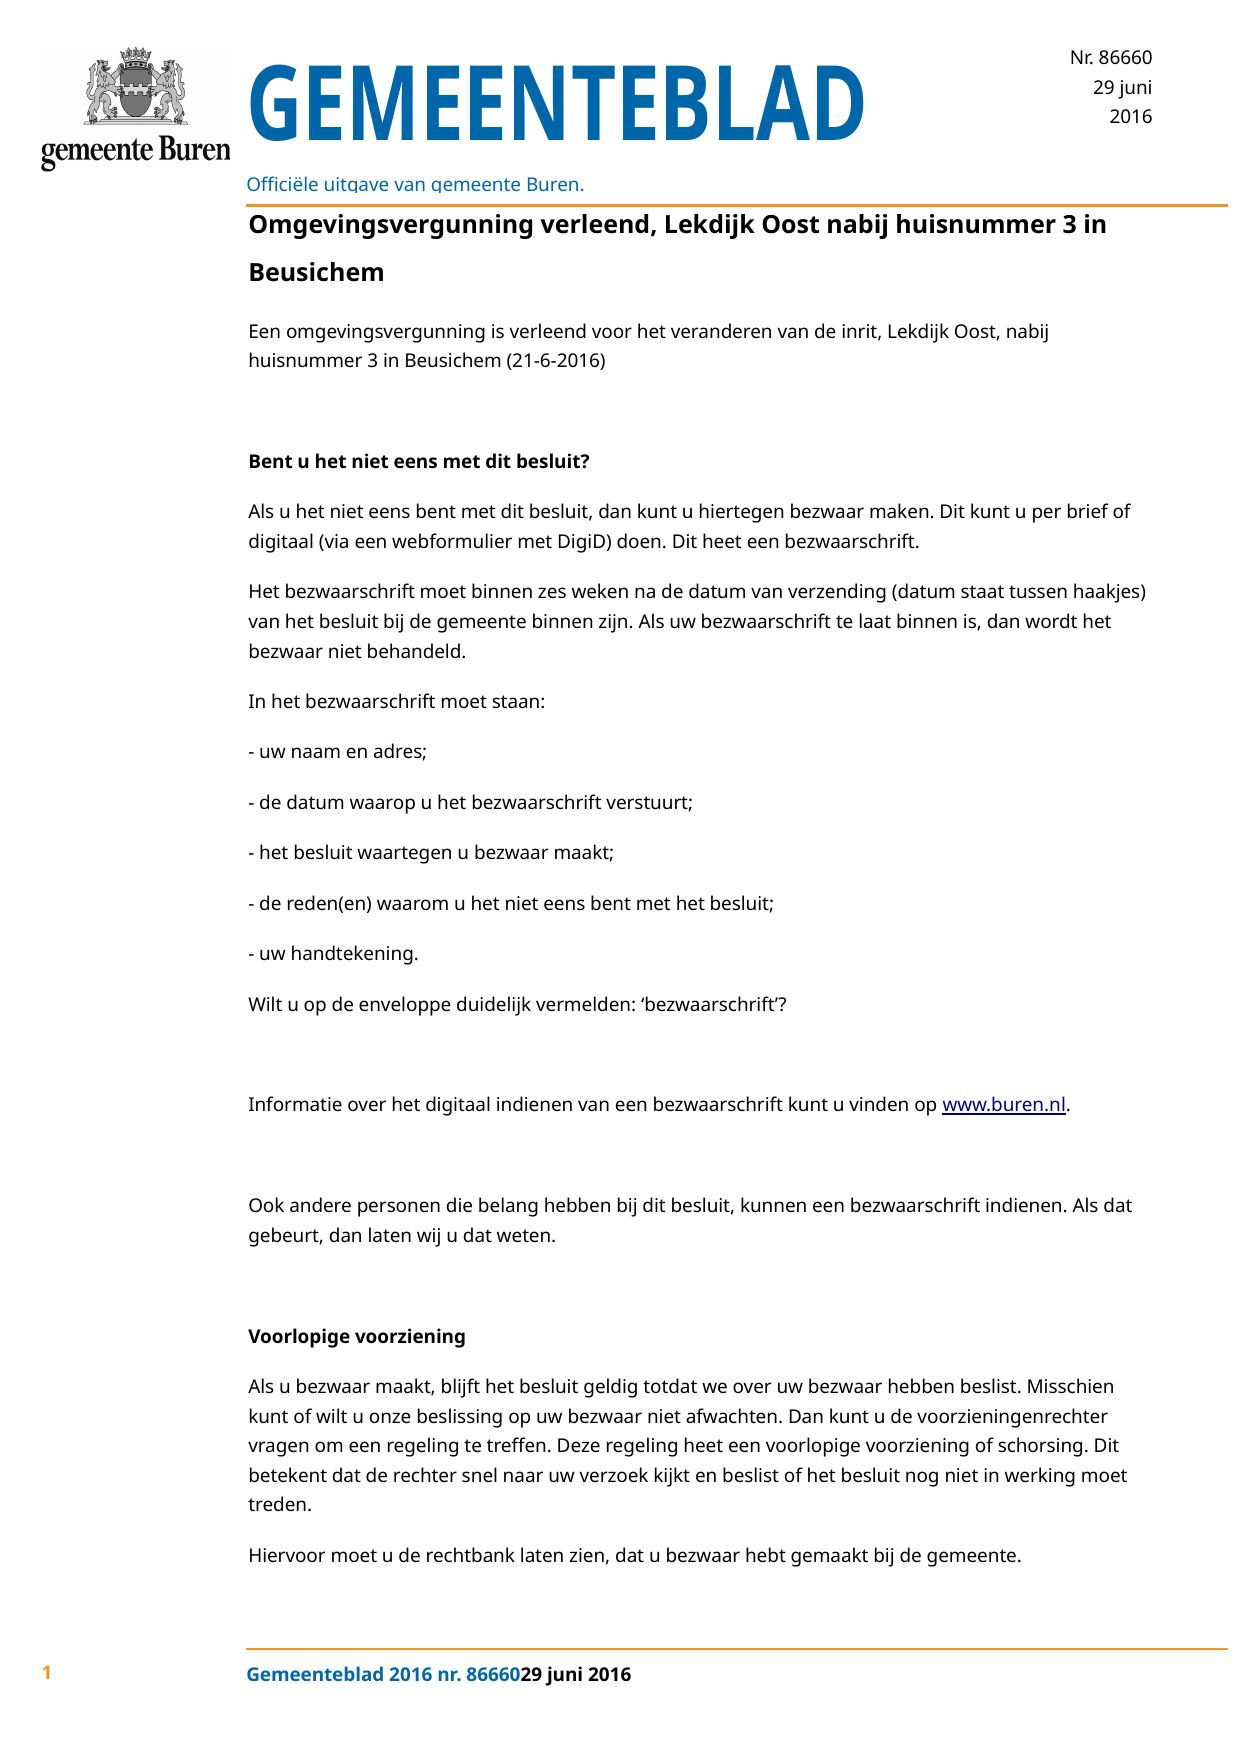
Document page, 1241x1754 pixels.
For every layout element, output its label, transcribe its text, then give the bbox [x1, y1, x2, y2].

text Omgevingsvergunning verleend, Lekdijk Oost nabij huisnummer 3 in Beusichem [248, 207, 1152, 288]
text - de datum waarop u het bezwaarschrift verstuurt; [248, 789, 1152, 815]
text - de reden(en) waarom u het niet eens bent met het besluit; [248, 890, 1152, 916]
text Wilt u op de enveloppe duidelijk vermelden: ‘bezwaarschrift’? [248, 991, 1152, 1017]
text Als u het niet eens bent met dit besluit, dan kunt u hiertegen bezwaar maken. Dit kunt u per brief of digitaal (via een webformulier met DigiD) doen. Dit heet een bezwaarschrift. [248, 499, 1152, 554]
text - uw handtekening. [248, 940, 1152, 966]
text Een omgevingsvergunning is verleend voor het veranderen van de inrit, Lekdijk Oost, nabij huisnummer 3 in Beusichem (21-6-2016) [248, 318, 1152, 373]
text Hiervoor moet u de rechtbank laten zien, dat u bezwaar hebt gemaakt bij de gemeente. [248, 1542, 1152, 1568]
text Informatie over het digitaal indienen van een bezwaarschrift kunt u vinden op www.buren.nl. [248, 1092, 1152, 1117]
text Voorlopige voorziening [248, 1323, 1152, 1349]
text Ook andere personen die belang hebben bij dit besluit, kunnen een bezwaarschrift indienen. Als dat gebeurt, dan laten wij u dat weten. [248, 1192, 1152, 1248]
text In het bezwaarschrift moet staan: [248, 688, 1152, 714]
text - uw naam en adres; [248, 739, 1152, 764]
text - het besluit waartegen u bezwaar maakt; [248, 839, 1152, 865]
text Als u bezwaar maakt, blijft het besluit geldig totdat we over uw bezwaar hebben beslist. Misschien kunt of wilt u onze beslissing op uw bezwaar niet afwachten. Dan kunt u de voorzieningenrechter vragen om een regeling te treffen. Deze regeling heet een voorlopige voorziening of schorsing. Dit betekent dat de rechter snel naar uw verzoek kijkt en beslist of het besluit nog niet in werking moet treden. [248, 1373, 1152, 1517]
text Het bezwaarschrift moet binnen zes weken na de datum van verzending (datum staat tussen haakjes) van het besluit bij de gemeente binnen zijn. Als uw bezwaarschrift te laat binnen is, dan wordt het bezwaar niet behandeld. [248, 579, 1152, 664]
picture [41, 47, 231, 172]
text Bent u het niet eens met dit besluit? [248, 448, 1152, 474]
